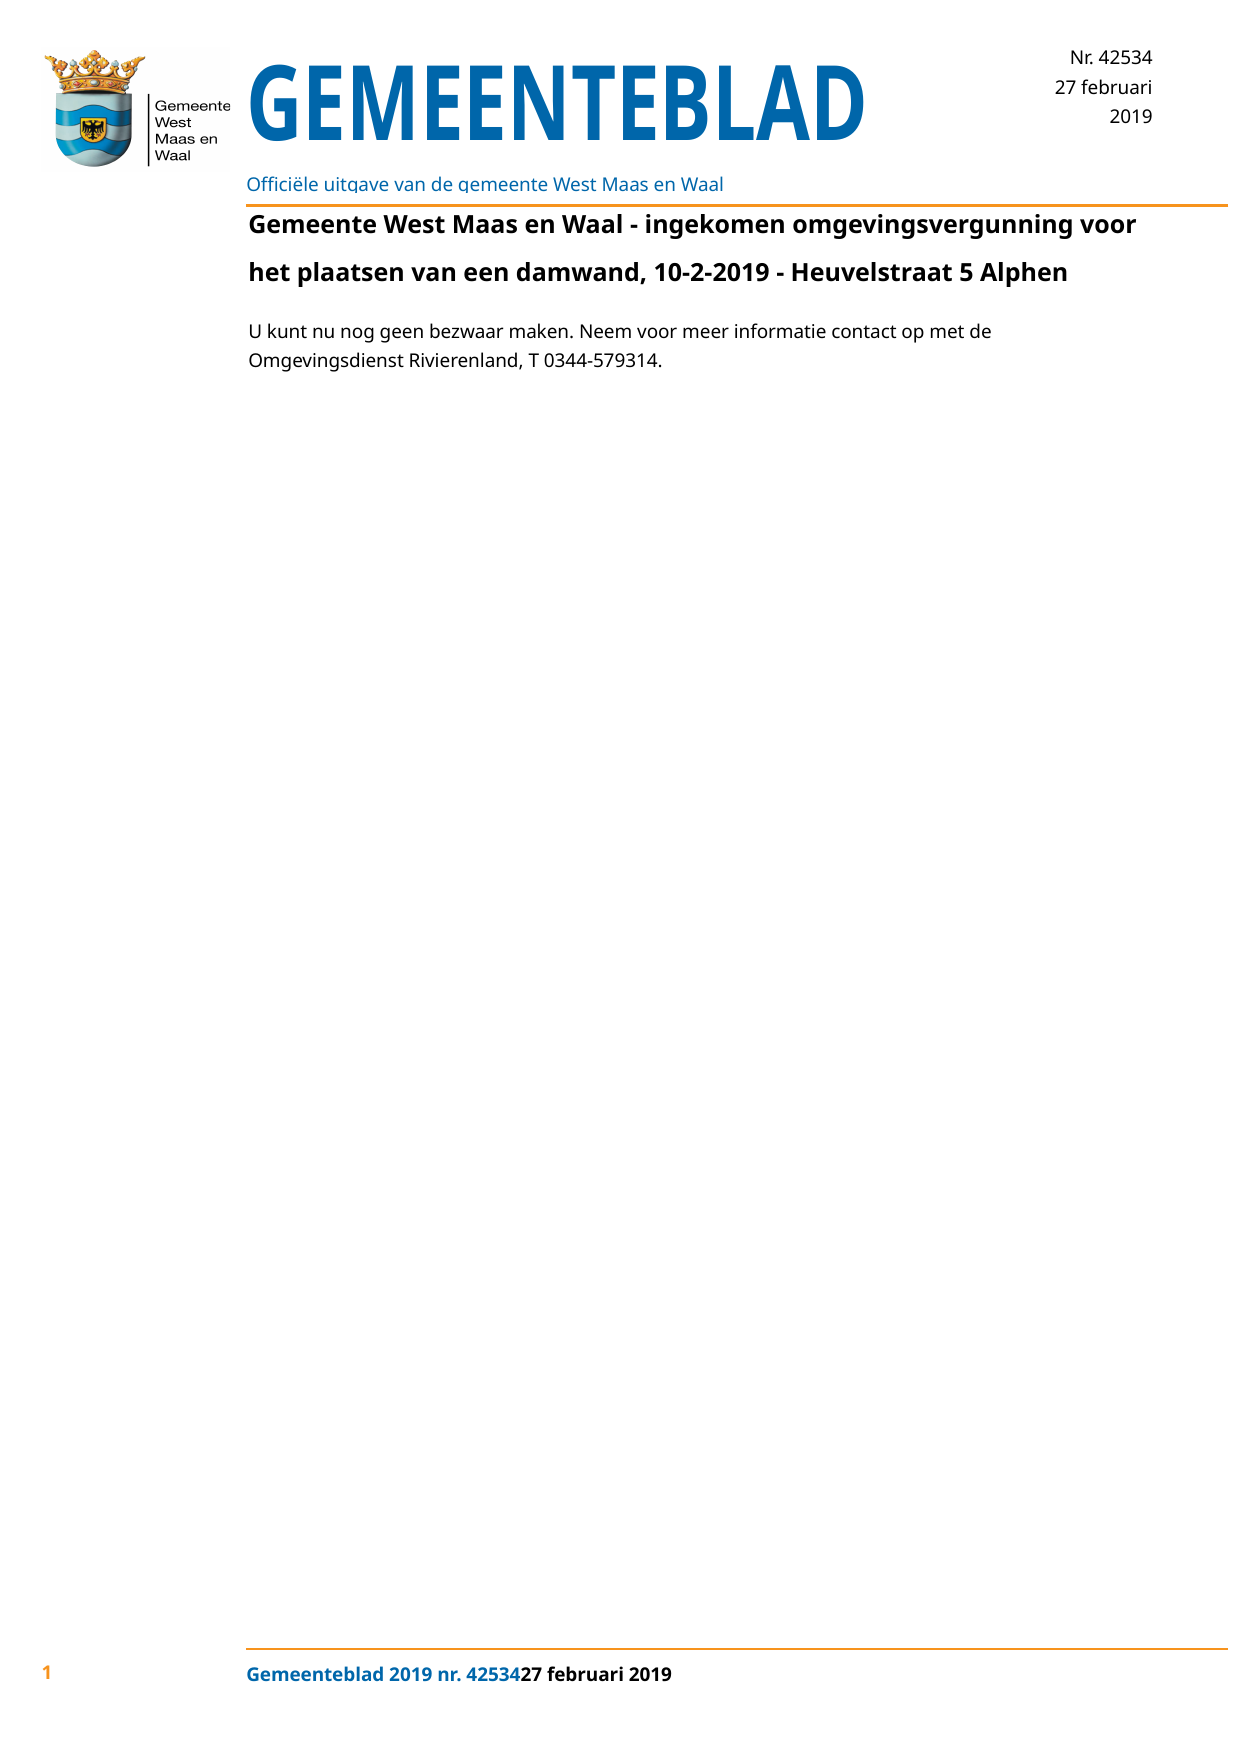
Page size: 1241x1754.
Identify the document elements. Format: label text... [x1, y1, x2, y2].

text Gemeente West Maas en Waal - ingekomen omgevingsvergunning voor het plaatsen van een damwand, 10-2-2019 - Heuvelstraat 5 Alphen [248, 207, 1152, 288]
text U kunt nu nog geen bezwaar maken. Neem voor meer informatie contact op met de Omgevingsdienst Rivierenland, T 0344-579314. [248, 318, 1152, 373]
picture [41, 47, 231, 172]
